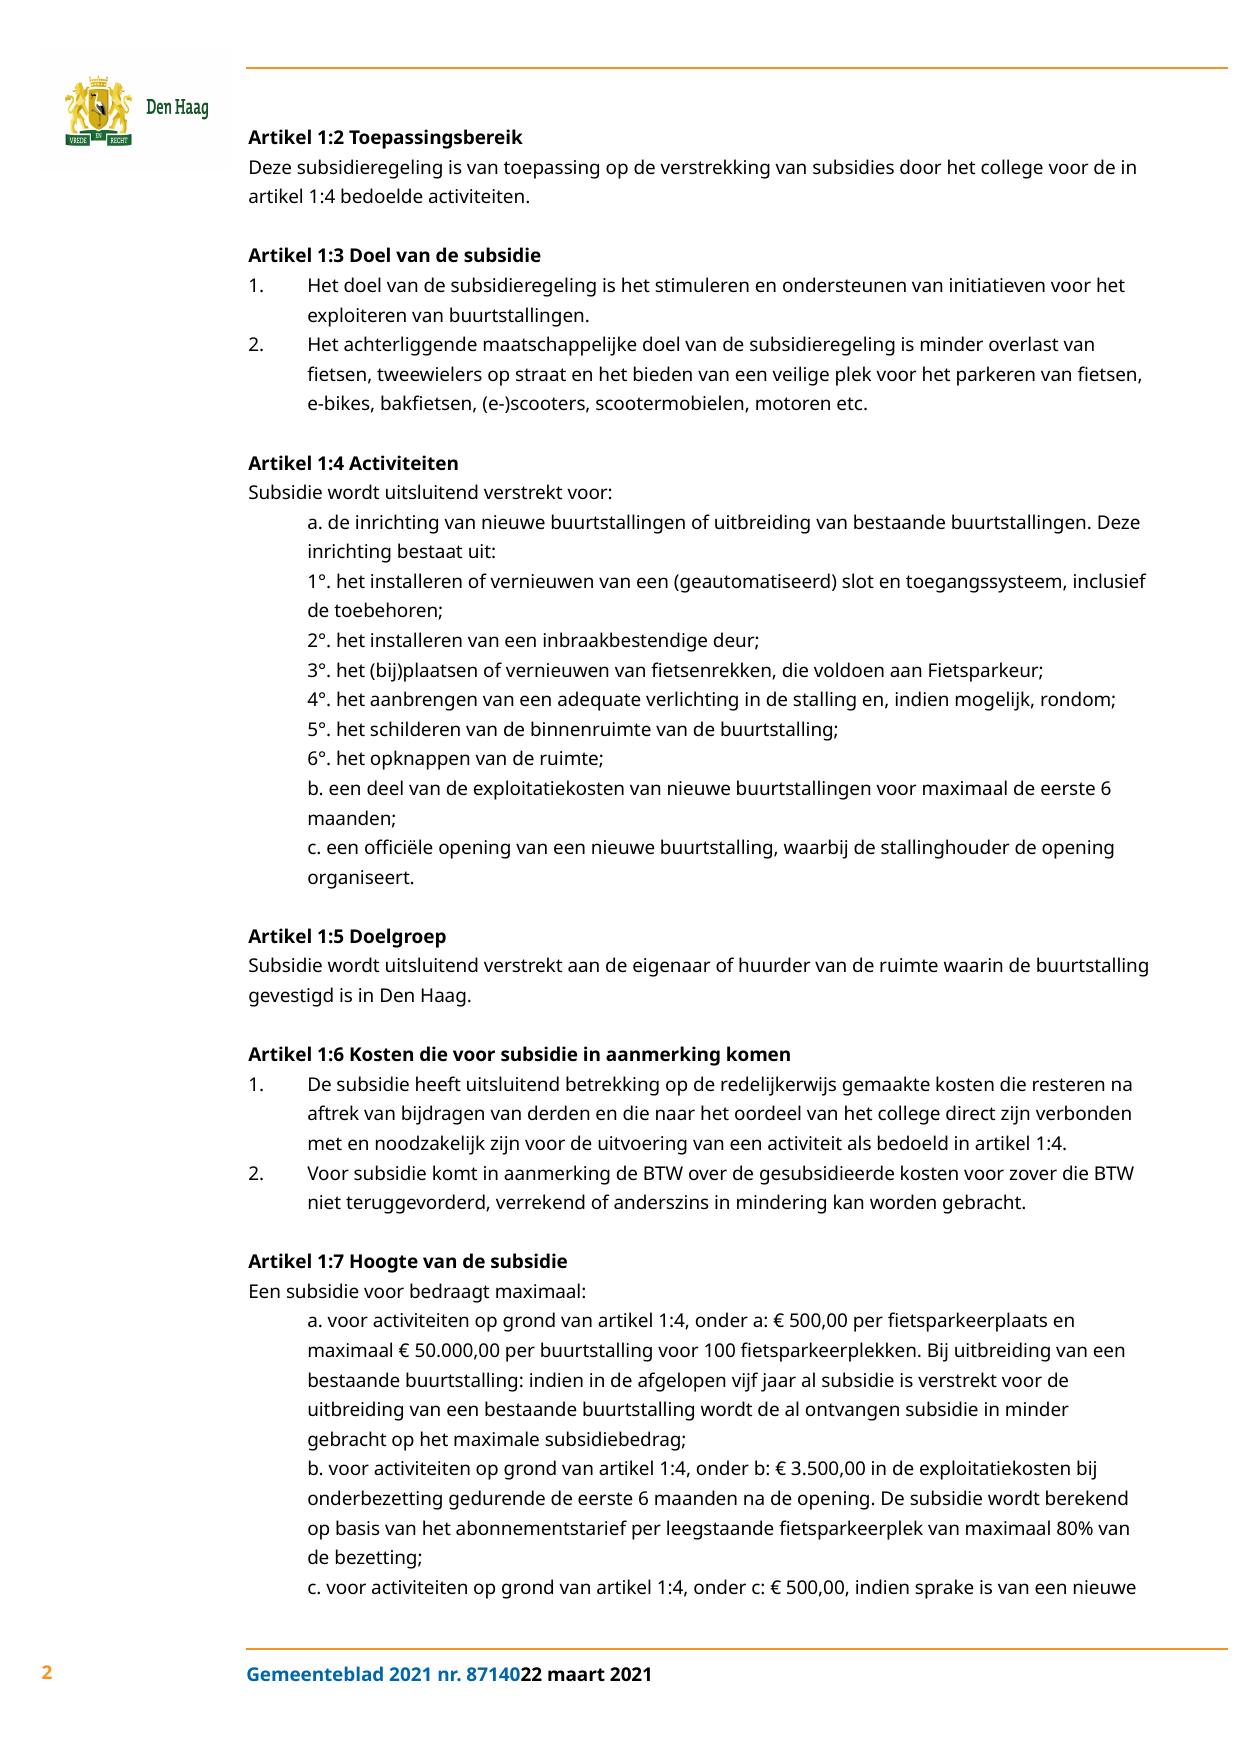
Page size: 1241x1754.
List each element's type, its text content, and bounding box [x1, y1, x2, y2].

list 3°. het (bij)plaatsen of vernieuwen van fietsenrekken, die voldoen aan Fietsparkeur; [248, 657, 1152, 683]
list 1°. het installeren of vernieuwen van een (geautomatiseerd) slot en toegangssysteem, inclusief de toebehoren; [248, 568, 1152, 623]
list 5°. het schilderen van de binnenruimte van de buurtstalling; [248, 716, 1152, 742]
list 4°. het aanbrengen van een adequate verlichting in de stalling en, indien mogelijk, rondom; [248, 686, 1152, 712]
text Artikel 1:3 Doel van de subsidie [248, 243, 1152, 268]
text Artikel 1:4 Activiteiten [248, 450, 1152, 476]
list a. voor activiteiten op grond van artikel 1:4, onder a: € 500,00 per fietsparkeerplaats en maximaal € 50.000,00 per buurtstalling voor 100 fietsparkeerplekken. Bij uitbreiding van een bestaande buurtstalling: indien in de afgelopen vijf jaar al subsidie is verstrekt voor de uitbreiding van een bestaande buurtstalling wordt de al ontvangen subsidie in minder gebracht op het maximale subsidiebedrag; [248, 1308, 1152, 1452]
list Voor subsidie komt in aanmerking de BTW over de gesubsidieerde kosten voor zover die BTW niet teruggevorderd, verrekend of anderszins in mindering kan worden gebracht. [248, 1160, 1152, 1215]
text Een subsidie voor bedraagt maximaal: [248, 1278, 1152, 1304]
text Subsidie wordt uitsluitend verstrekt aan de eigenaar of huurder van de ruimte waarin de buurtstalling gevestigd is in Den Haag. [248, 953, 1152, 1008]
text Subsidie wordt uitsluitend verstrekt voor: [248, 479, 1152, 505]
text Artikel 1:2 Toepassingsbereik [248, 124, 1152, 150]
list De subsidie heeft uitsluitend betrekking op de redelijkerwijs gemaakte kosten die resteren na aftrek van bijdragen van derden en die naar het oordeel van het college direct zijn verbonden met en noodzakelijk zijn voor de uitvoering van een activiteit als bedoeld in artikel 1:4. [248, 1071, 1152, 1156]
list 6°. het opknappen van de ruimte; [248, 746, 1152, 771]
text Deze subsidieregeling is van toepassing op de verstrekking van subsidies door het college voor de in artikel 1:4 bedoelde activiteiten. [248, 154, 1152, 209]
list c. voor activiteiten op grond van artikel 1:4, onder c: € 500,00, indien sprake is van een nieuwe [248, 1574, 1152, 1600]
list a. de inrichting van nieuwe buurtstallingen of uitbreiding van bestaande buurtstallingen. Deze inrichting bestaat uit: [248, 509, 1152, 564]
list Het doel van de subsidieregeling is het stimuleren en ondersteunen van initiatieven voor het exploiteren van buurtstallingen. [248, 272, 1152, 328]
list b. voor activiteiten op grond van artikel 1:4, onder b: € 3.500,00 in de exploitatiekosten bij onderbezetting gedurende de eerste 6 maanden na de opening. De subsidie wordt berekend op basis van het abonnementstarief per leegstaande fietsparkeerplek van maximaal 80% van de bezetting; [248, 1456, 1152, 1570]
picture [41, 47, 231, 172]
list 2°. het installeren van een inbraakbestendige deur; [248, 627, 1152, 653]
list c. een officiële opening van een nieuwe buurtstalling, waarbij de stallinghouder de opening organiseert. [248, 834, 1152, 890]
list b. een deel van de exploitatiekosten van nieuwe buurtstallingen voor maximaal de eerste 6 maanden; [248, 775, 1152, 831]
text Artikel 1:6 Kosten die voor subsidie in aanmerking komen [248, 1041, 1152, 1067]
text Artikel 1:7 Hoogte van de subsidie [248, 1248, 1152, 1274]
list Het achterliggende maatschappelijke doel van de subsidieregeling is minder overlast van fietsen, tweewielers op straat en het bieden van een veilige plek voor het parkeren van fietsen, e-bikes, bakfietsen, (e-)scooters, scootermobielen, motoren etc. [248, 331, 1152, 416]
text Artikel 1:5 Doelgroep [248, 923, 1152, 949]
